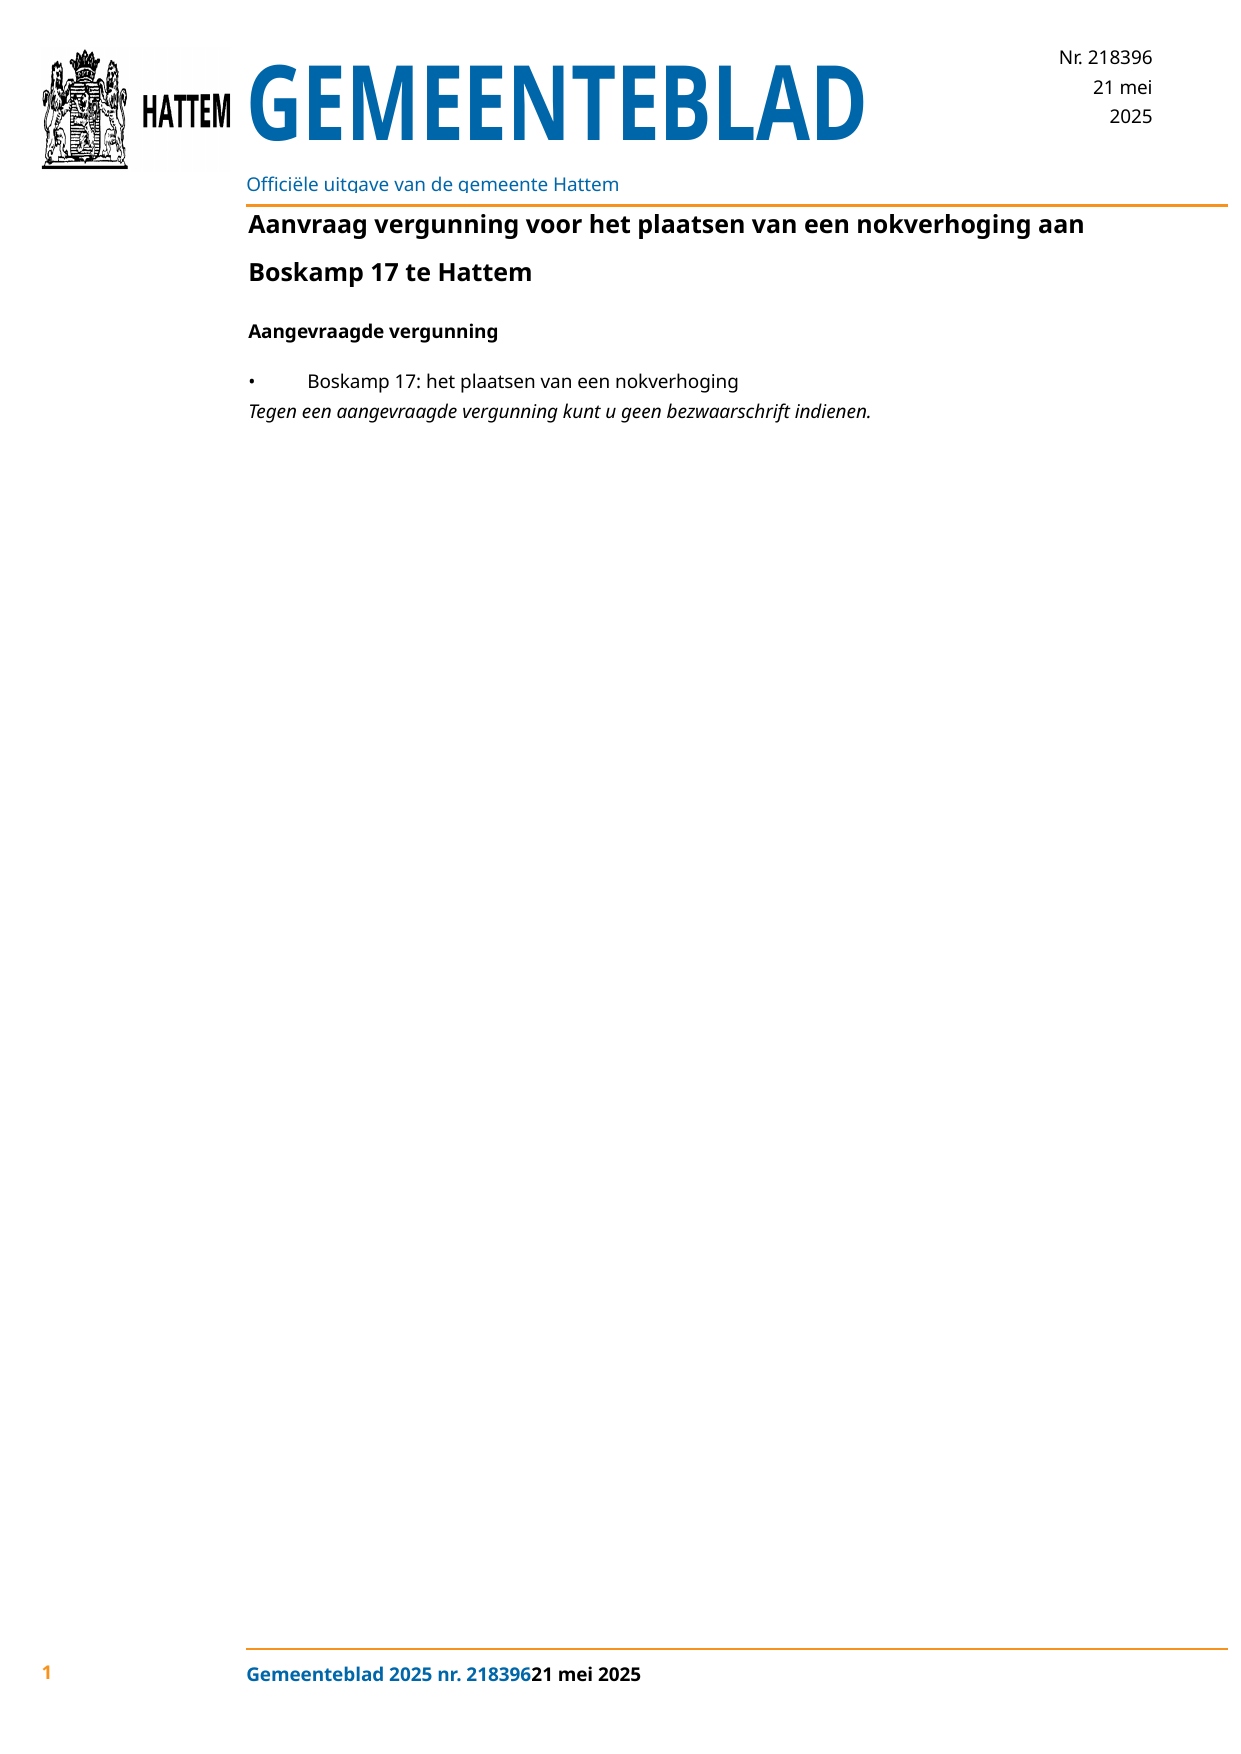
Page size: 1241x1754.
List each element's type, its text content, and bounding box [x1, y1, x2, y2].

list Boskamp 17: het plaatsen van een nokverhoging [248, 368, 1152, 394]
picture [41, 47, 231, 172]
text Aangevraagde vergunning [248, 318, 1152, 344]
text Aanvraag vergunning voor het plaatsen van een nokverhoging aan Boskamp 17 te Hattem [248, 207, 1152, 288]
text Tegen een aangevraagde vergunning kunt u geen bezwaarschrift indienen. [248, 398, 1152, 424]
